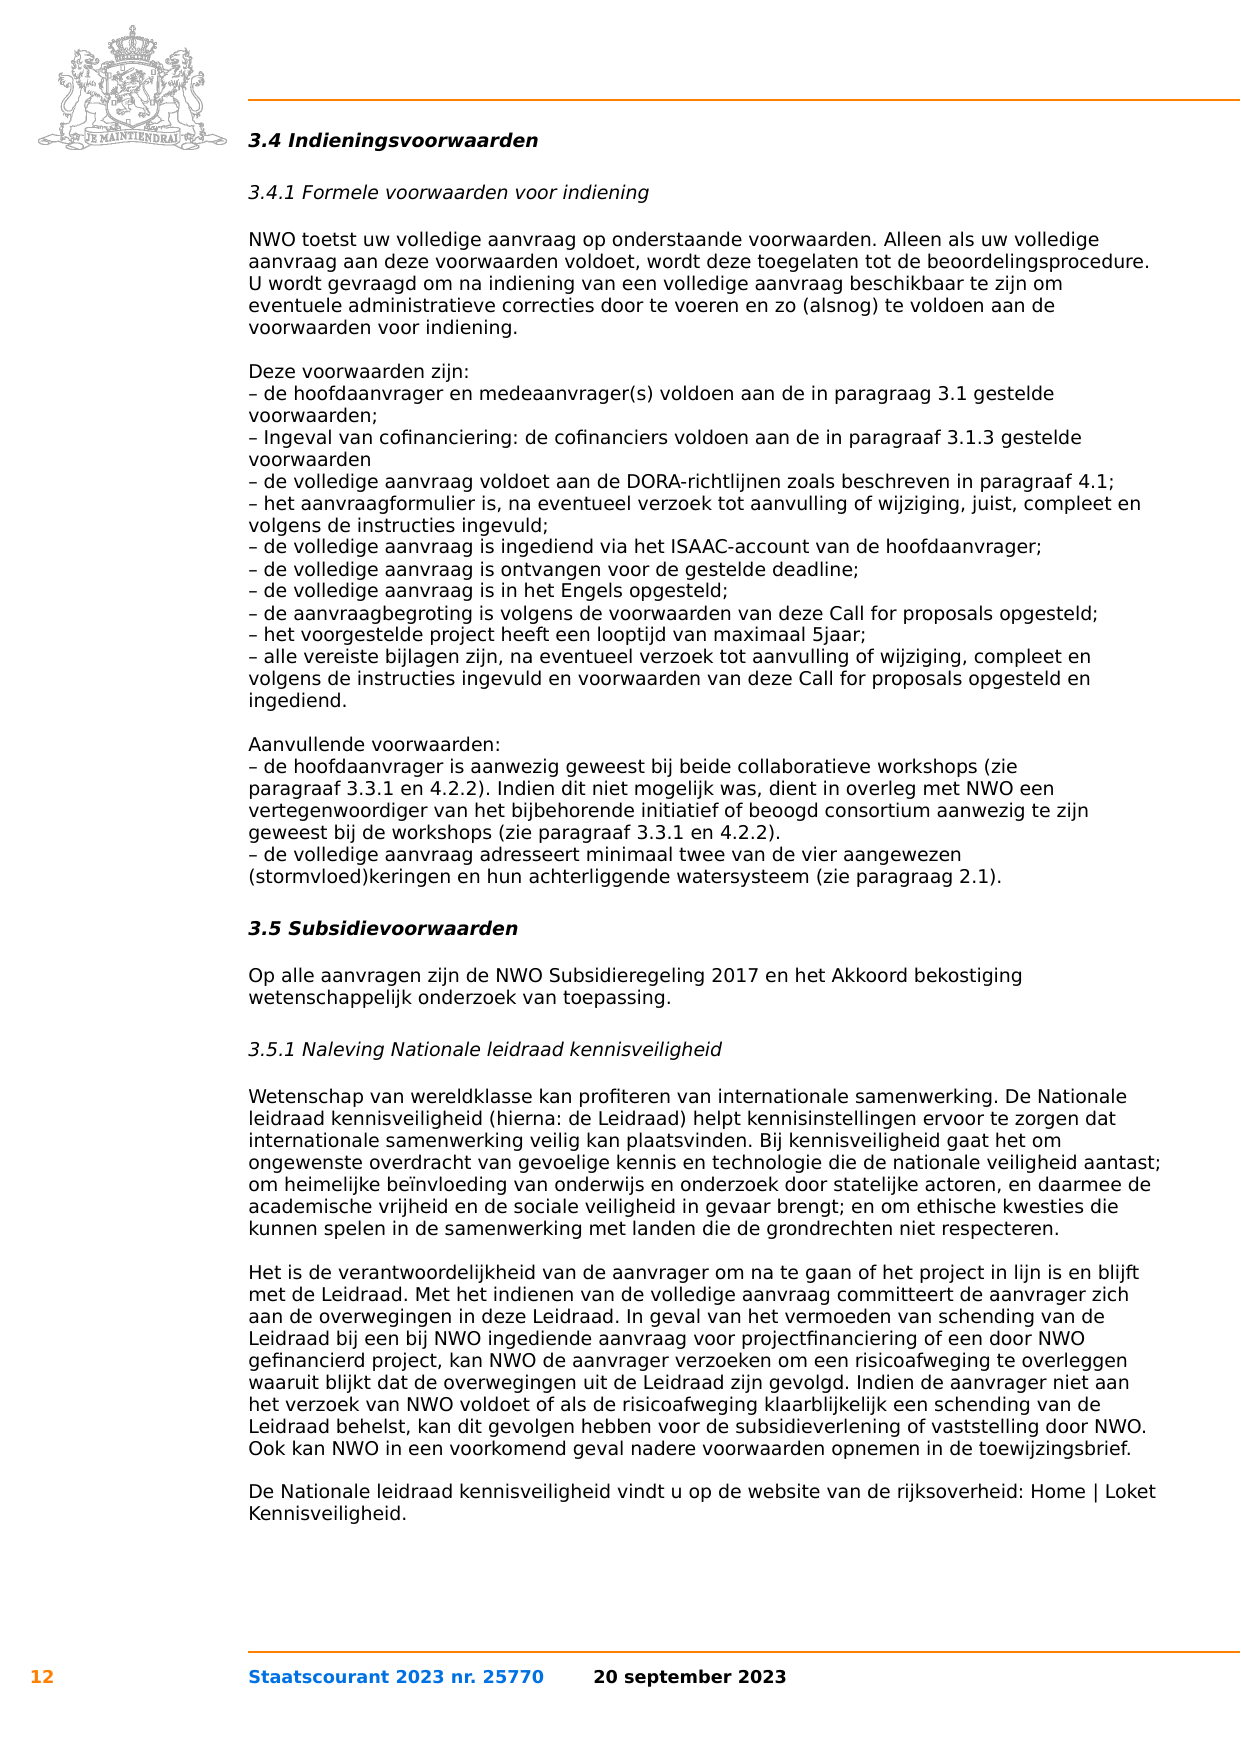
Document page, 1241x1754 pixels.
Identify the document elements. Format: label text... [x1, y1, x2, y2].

text – Ingeval van cofinanciering: de cofinanciers voldoen aan de in paragraaf 3.1.3 gestelde voorwaarden [248, 427, 1163, 471]
text – het voorgestelde project heeft een looptijd van maximaal 5jaar; [248, 624, 1163, 646]
text – de volledige aanvraag voldoet aan de DORA-richtlijnen zoals beschreven in paragraaf 4.1; [248, 471, 1163, 492]
text Aanvullende voorwaarden: [248, 734, 1163, 756]
text Het is de verantwoordelijkheid van de aanvrager om na te gaan of het project in lijn is en blijft met de Leidraad. Met het indienen van de volledige aanvraag committeert de aanvrager zich aan de overwegingen in deze Leidraad. In geval van het vermoeden van schending van de Leidraad bij een bij NWO ingediende aanvraag voor projectfinanciering of een door NWO gefinancierd project, kan NWO de aanvrager verzoeken om een risicoafweging te overleggen waaruit blijkt dat de overwegingen uit de Leidraad zijn gevolgd. Indien de aanvrager niet aan het verzoek van NWO voldoet of als de risicoafweging klaarblijkelijk een schending van de Leidraad behelst, kan dit gevolgen hebben voor de subsidieverlening of vaststelling door NWO. Ook kan NWO in een voorkomend geval nadere voorwaarden opnemen in de toewijzingsbrief. [248, 1262, 1163, 1459]
text – de volledige aanvraag is in het Engels opgesteld; [248, 580, 1163, 602]
text – de volledige aanvraag is ontvangen voor de gestelde deadline; [248, 558, 1163, 580]
text NWO toetst uw volledige aanvraag op onderstaande voorwaarden. Alleen als uw volledige aanvraag aan deze voorwaarden voldoet, wordt deze toegelaten tot de beoordelingsprocedure. U wordt gevraagd om na indiening van een volledige aanvraag beschikbaar te zijn om eventuele administratieve correcties door te voeren en zo (alsnog) te voldoen aan de voorwaarden voor indiening. [248, 229, 1163, 339]
subtitle 3.5.1 Naleving Nationale leidraad kennisveiligheid [248, 1039, 1163, 1061]
subtitle 3.4 Indieningsvoorwaarden [248, 130, 1163, 152]
text – de hoofdaanvrager en medeaanvrager(s) voldoen aan de in paragraag 3.1 gestelde voorwaarden; [248, 383, 1163, 427]
text – de volledige aanvraag is ingediend via het ISAAC-account van de hoofdaanvrager; [248, 536, 1163, 558]
subtitle 3.5 Subsidievoorwaarden [248, 918, 1163, 940]
text – alle vereiste bijlagen zijn, na eventueel verzoek tot aanvulling of wijziging, compleet en volgens de instructies ingevuld en voorwaarden van deze Call for proposals opgesteld en ingediend. [248, 646, 1163, 712]
text Op alle aanvragen zijn de NWO Subsidieregeling 2017 en het Akkoord bekostiging wetenschappelijk onderzoek van toepassing. [248, 965, 1163, 1009]
text – de volledige aanvraag adresseert minimaal twee van de vier aangewezen (stormvloed)keringen en hun achterliggende watersysteem (zie paragraag 2.1). [248, 844, 1163, 888]
text – de hoofdaanvrager is aanwezig geweest bij beide collaboratieve workshops (zie paragraaf 3.3.1 en 4.2.2). Indien dit niet mogelijk was, dient in overleg met NWO een vertegenwoordiger van het bijbehorende initiatief of beoogd consortium aanwezig te zijn geweest bij de workshops (zie paragraaf 3.3.1 en 4.2.2). [248, 756, 1163, 844]
text – de aanvraagbegroting is volgens de voorwaarden van deze Call for proposals opgesteld; [248, 602, 1163, 624]
text De Nationale leidraad kennisveiligheid vindt u op de website van de rijksoverheid: Home | Loket Kennisveiligheid. [248, 1481, 1163, 1525]
text – het aanvraagformulier is, na eventueel verzoek tot aanvulling of wijziging, juist, compleet en volgens de instructies ingevuld; [248, 492, 1163, 536]
text Deze voorwaarden zijn: [248, 361, 1163, 383]
text Wetenschap van wereldklasse kan profiteren van internationale samenwerking. De Nationale leidraad kennisveiligheid (hierna: de Leidraad) helpt kennisinstellingen ervoor te zorgen dat internationale samenwerking veilig kan plaatsvinden. Bij kennisveiligheid gaat het om ongewenste overdracht van gevoelige kennis en technologie die de nationale veiligheid aantast; om heimelijke beïnvloeding van onderwijs en onderzoek door statelijke actoren, en daarmee de academische vrijheid en de sociale veiligheid in gevaar brengt; en om ethische kwesties die kunnen spelen in de samenwerking met landen die de grondrechten niet respecteren. [248, 1086, 1163, 1240]
picture [38, 25, 227, 150]
subtitle 3.4.1 Formele voorwaarden voor indiening [248, 182, 1163, 204]
